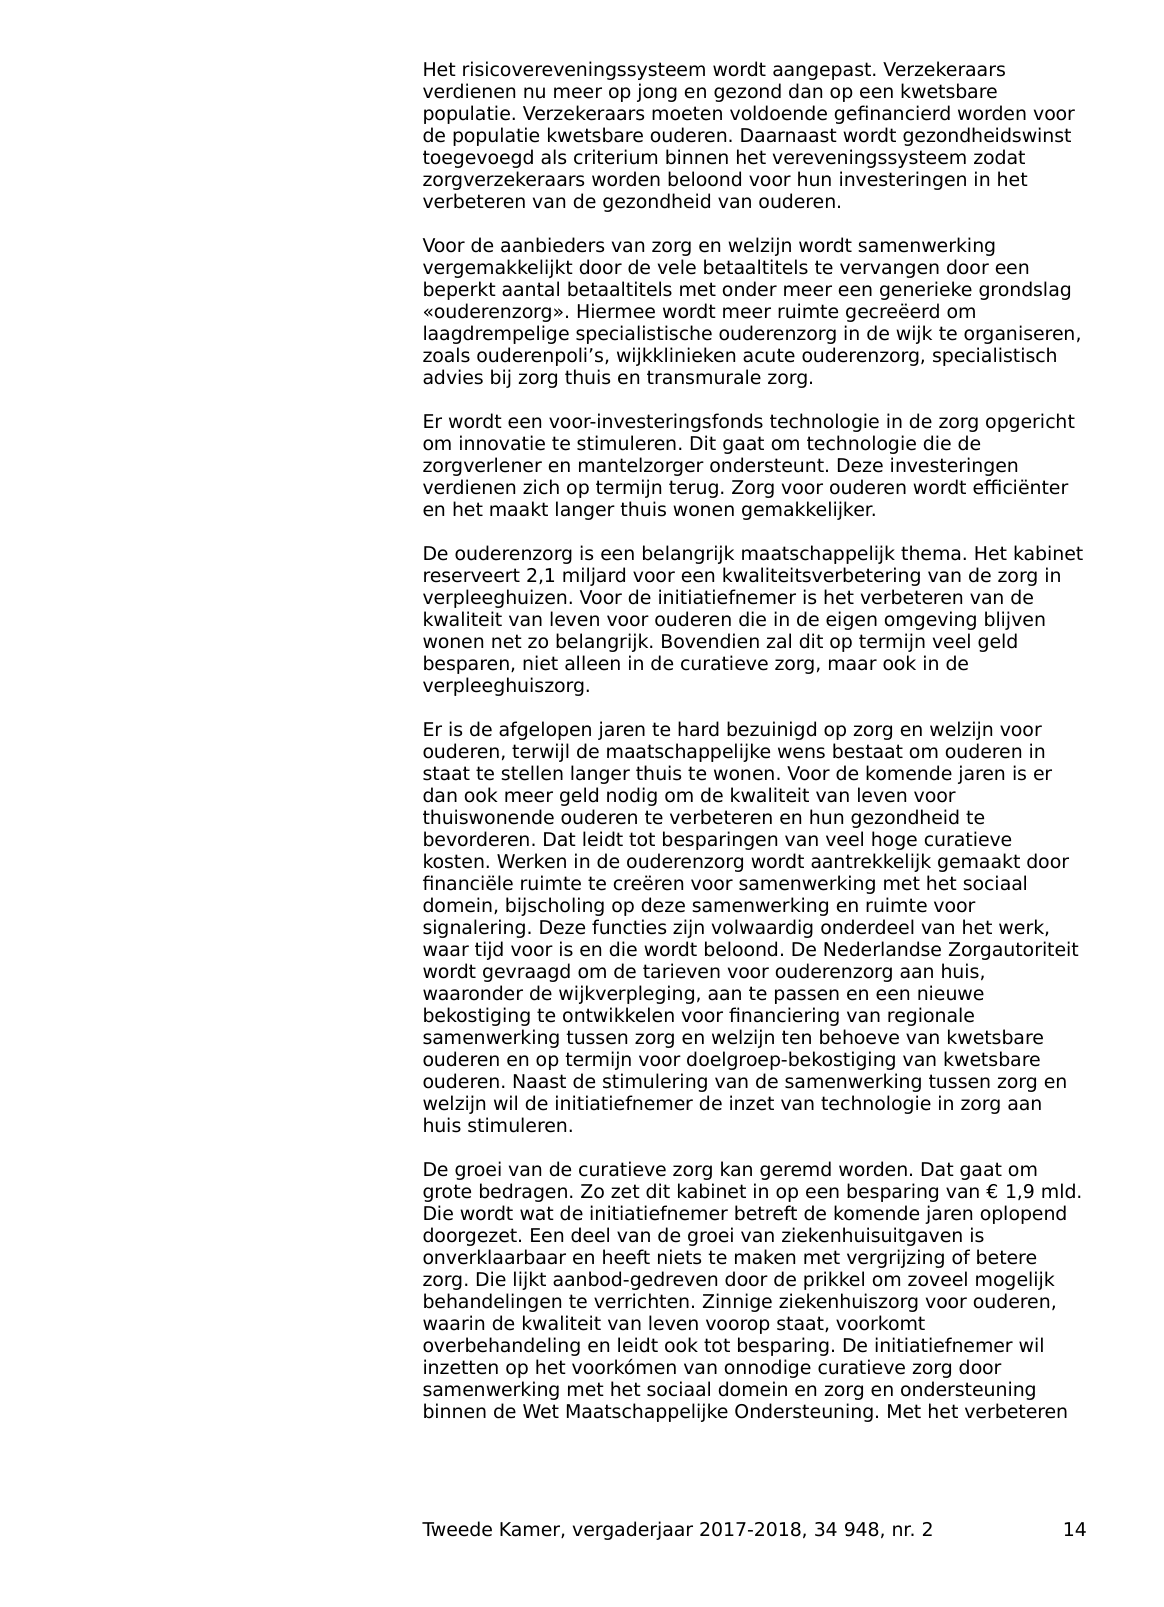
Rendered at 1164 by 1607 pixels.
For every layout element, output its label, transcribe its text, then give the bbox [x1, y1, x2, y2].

text Er wordt een voor-investeringsfonds technologie in de zorg opgericht om innovatie te stimuleren. Dit gaat om technologie die de zorgverlener en mantelzorger ondersteunt. Deze investeringen verdienen zich op termijn terug. Zorg voor ouderen wordt efficiënter en het maakt langer thuis wonen gemakkelijker. [422, 411, 1087, 521]
text Het risicovereveningssysteem wordt aangepast. Verzekeraars verdienen nu meer op jong en gezond dan op een kwetsbare populatie. Verzekeraars moeten voldoende gefinancierd worden voor de populatie kwetsbare ouderen. Daarnaast wordt gezondheidswinst toegevoegd als criterium binnen het vereveningssysteem zodat zorgverzekeraars worden beloond voor hun investeringen in het verbeteren van de gezondheid van ouderen. [422, 59, 1087, 213]
text Er is de afgelopen jaren te hard bezuinigd op zorg en welzijn voor ouderen, terwijl de maatschappelijke wens bestaat om ouderen in staat te stellen langer thuis te wonen. Voor de komende jaren is er dan ook meer geld nodig om de kwaliteit van leven voor thuiswonende ouderen te verbeteren en hun gezondheid te bevorderen. Dat leidt tot besparingen van veel hoge curatieve kosten. Werken in de ouderenzorg wordt aantrekkelijk gemaakt door financiële ruimte te creëren voor samenwerking met het sociaal domein, bijscholing op deze samenwerking en ruimte voor signalering. Deze functies zijn volwaardig onderdeel van het werk, waar tijd voor is en die wordt beloond. De Nederlandse Zorgautoriteit wordt gevraagd om de tarieven voor ouderenzorg aan huis, waaronder de wijkverpleging, aan te passen en een nieuwe bekostiging te ontwikkelen voor financiering van regionale samenwerking tussen zorg en welzijn ten behoeve van kwetsbare ouderen en op termijn voor doelgroep-bekostiging van kwetsbare ouderen. Naast de stimulering van de samenwerking tussen zorg en welzijn wil de initiatiefnemer de inzet van technologie in zorg aan huis stimuleren. [422, 719, 1087, 1137]
text De groei van de curatieve zorg kan geremd worden. Dat gaat om grote bedragen. Zo zet dit kabinet in op een besparing van € 1,9 mld. Die wordt wat de initiatiefnemer betreft de komende jaren oplopend doorgezet. Een deel van de groei van ziekenhuisuitgaven is onverklaarbaar en heeft niets te maken met vergrijzing of betere zorg. Die lijkt aanbod-gedreven door de prikkel om zoveel mogelijk behandelingen te verrichten. Zinnige ziekenhuiszorg voor ouderen, waarin de kwaliteit van leven voorop staat, voorkomt overbehandeling en leidt ook tot besparing. De initiatiefnemer wil inzetten op het voorkómen van onnodige curatieve zorg door samenwerking met het sociaal domein en zorg en ondersteuning binnen de Wet Maatschappelijke Ondersteuning. Met het verbeteren [422, 1159, 1087, 1423]
text Voor de aanbieders van zorg en welzijn wordt samenwerking vergemakkelijkt door de vele betaaltitels te vervangen door een beperkt aantal betaaltitels met onder meer een generieke grondslag «ouderenzorg». Hiermee wordt meer ruimte gecreëerd om laagdrempelige specialistische ouderenzorg in de wijk te organiseren, zoals ouderenpoli’s, wijkklinieken acute ouderenzorg, specialistisch advies bij zorg thuis en transmurale zorg. [422, 235, 1087, 389]
text De ouderenzorg is een belangrijk maatschappelijk thema. Het kabinet reserveert 2,1 miljard voor een kwaliteitsverbetering van de zorg in verpleeghuizen. Voor de initiatiefnemer is het verbeteren van de kwaliteit van leven voor ouderen die in de eigen omgeving blijven wonen net zo belangrijk. Bovendien zal dit op termijn veel geld besparen, niet alleen in de curatieve zorg, maar ook in de verpleeghuiszorg. [422, 543, 1087, 697]
